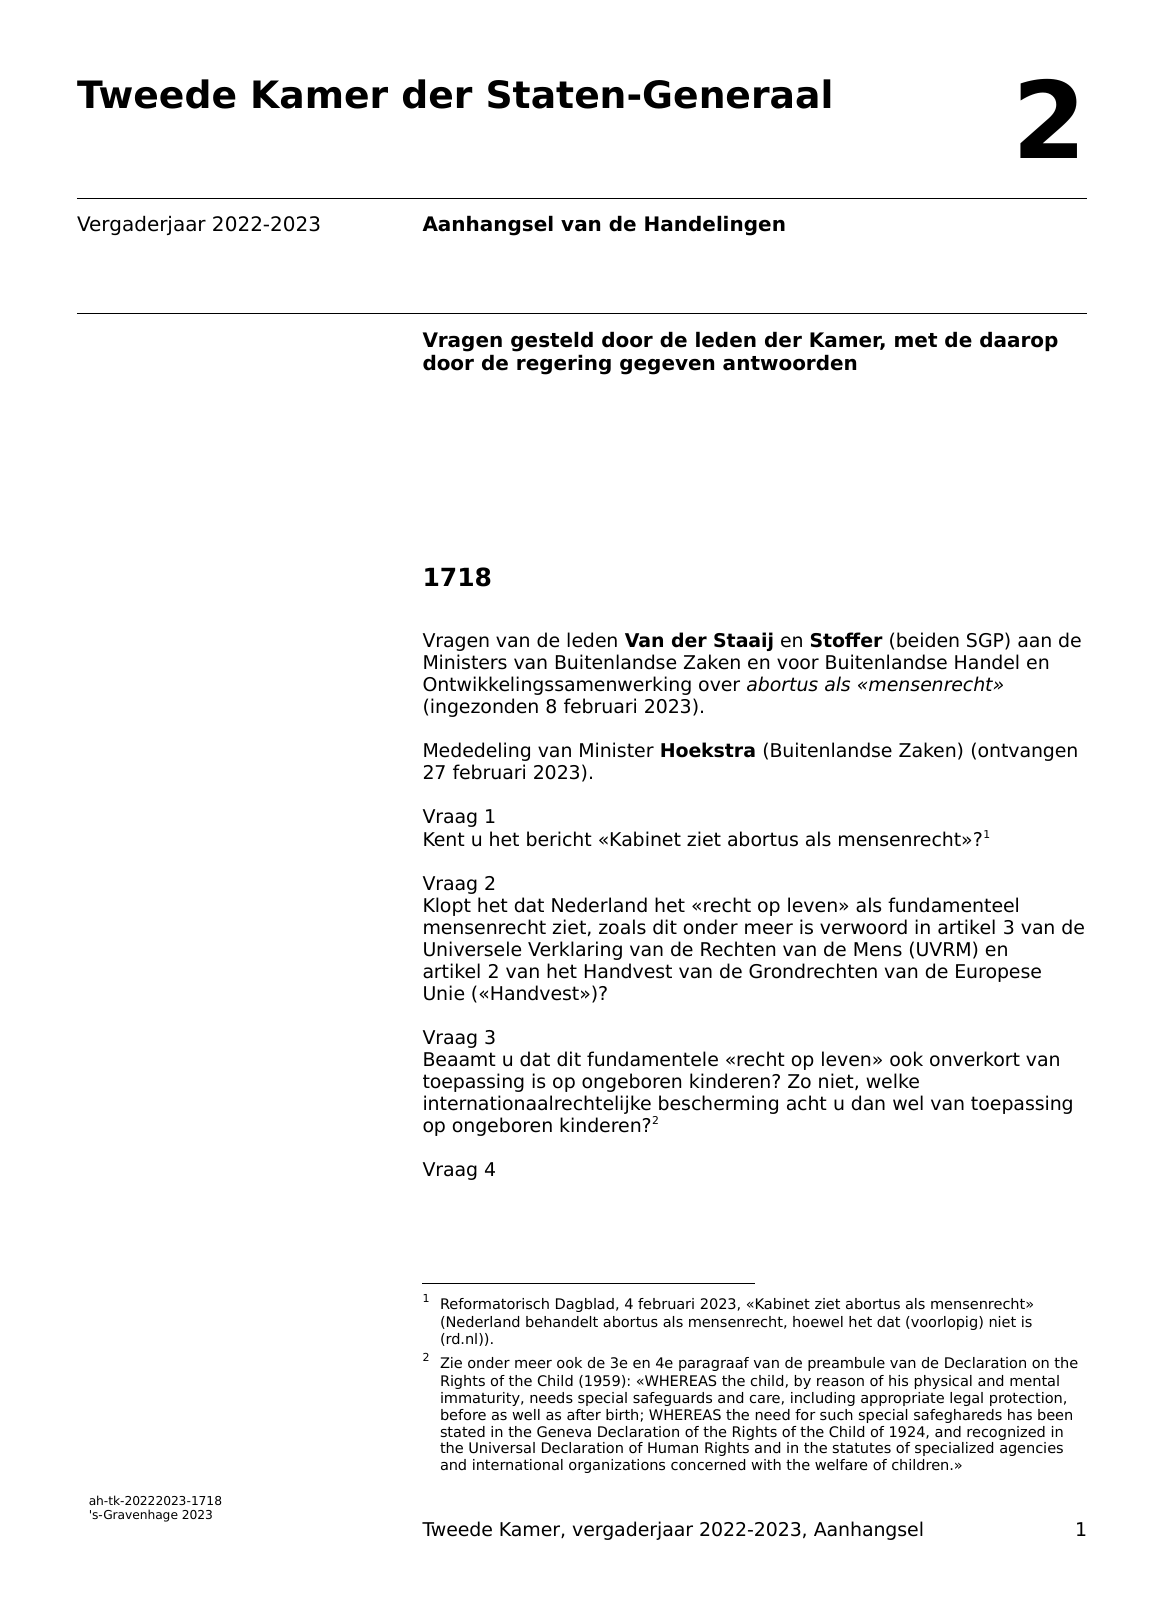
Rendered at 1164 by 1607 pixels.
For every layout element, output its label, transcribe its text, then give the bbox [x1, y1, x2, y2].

text Kent u het bericht «Kabinet ziet abortus als mensenrecht»? [422, 828, 1087, 850]
table_cell Aanhangsel van de Handelingen [422, 199, 1087, 313]
text Zie onder meer ook de 3e en 4e paragraaf van de preambule van de Declaration on the Rights of the Child (1959): «WHEREAS the child, by reason of his physical and mental immaturity, needs special safeguards and care, including appropriate legal protection, before as well as after birth; WHEREAS the need for such special safeghareds has been stated in the Geneva Declaration of the Rights of the Child of 1924, and recognized in the Universal Declaration of Human Rights and in the statutes of specialized agencies and international organizations concerned with the welfare of children.» [422, 1351, 1087, 1474]
text Vraag 2 [422, 873, 1087, 894]
text Reformatorisch Dagblad, 4 februari 2023, «Kabinet ziet abortus als mensenrecht» (Nederland behandelt abortus als mensenrecht, hoewel het dat (voorlopig) niet is (rd.nl)). [422, 1292, 1087, 1348]
table_cell [77, 314, 422, 375]
text Vraag 4 [422, 1159, 1087, 1181]
text Vragen van de leden Van der Staaij en Stoffer (beiden SGP) aan de Ministers van Buitenlandse Zaken en voor Buitenlandse Handel en Ontwikkelingssamenwerking over abortus als «mensenrecht» (ingezonden 8 februari 2023). [422, 630, 1087, 718]
text Vraag 1 [422, 806, 1087, 828]
text Klopt het dat Nederland het «recht op leven» als fundamenteel mensenrecht ziet, zoals dit onder meer is verwoord in artikel 3 van de Universele Verklaring van de Rechten van de Mens (UVRM) en artikel 2 van het Handvest van de Grondrechten van de Europese Unie («Handvest»)? [422, 894, 1087, 1004]
table_header Tweede Kamer der Staten-Generaal [77, 59, 886, 198]
table_header 2 [886, 59, 1087, 198]
text Vraag 3 [422, 1027, 1087, 1049]
text Beaamt u dat dit fundamentele «recht op leven» ook onverkort van toepassing is op ongeboren kinderen? Zo niet, welke internationaalrechtelijke bescherming acht u dan wel van toepassing op ongeboren kinderen? [422, 1049, 1087, 1137]
table_cell Vragen gesteld door de leden der Kamer, met de daarop door de regering gegeven antwoorden [422, 314, 1087, 375]
text Mededeling van Minister Hoekstra (Buitenlandse Zaken) (ontvangen 27 februari 2023). [422, 740, 1087, 784]
text 's-Gravenhage 2023 [88, 1508, 323, 1522]
text ah-tk-20222023-1718 [88, 1494, 323, 1508]
table_cell Vergaderjaar 2022-2023 [77, 199, 422, 313]
text 1718 [422, 563, 1087, 592]
